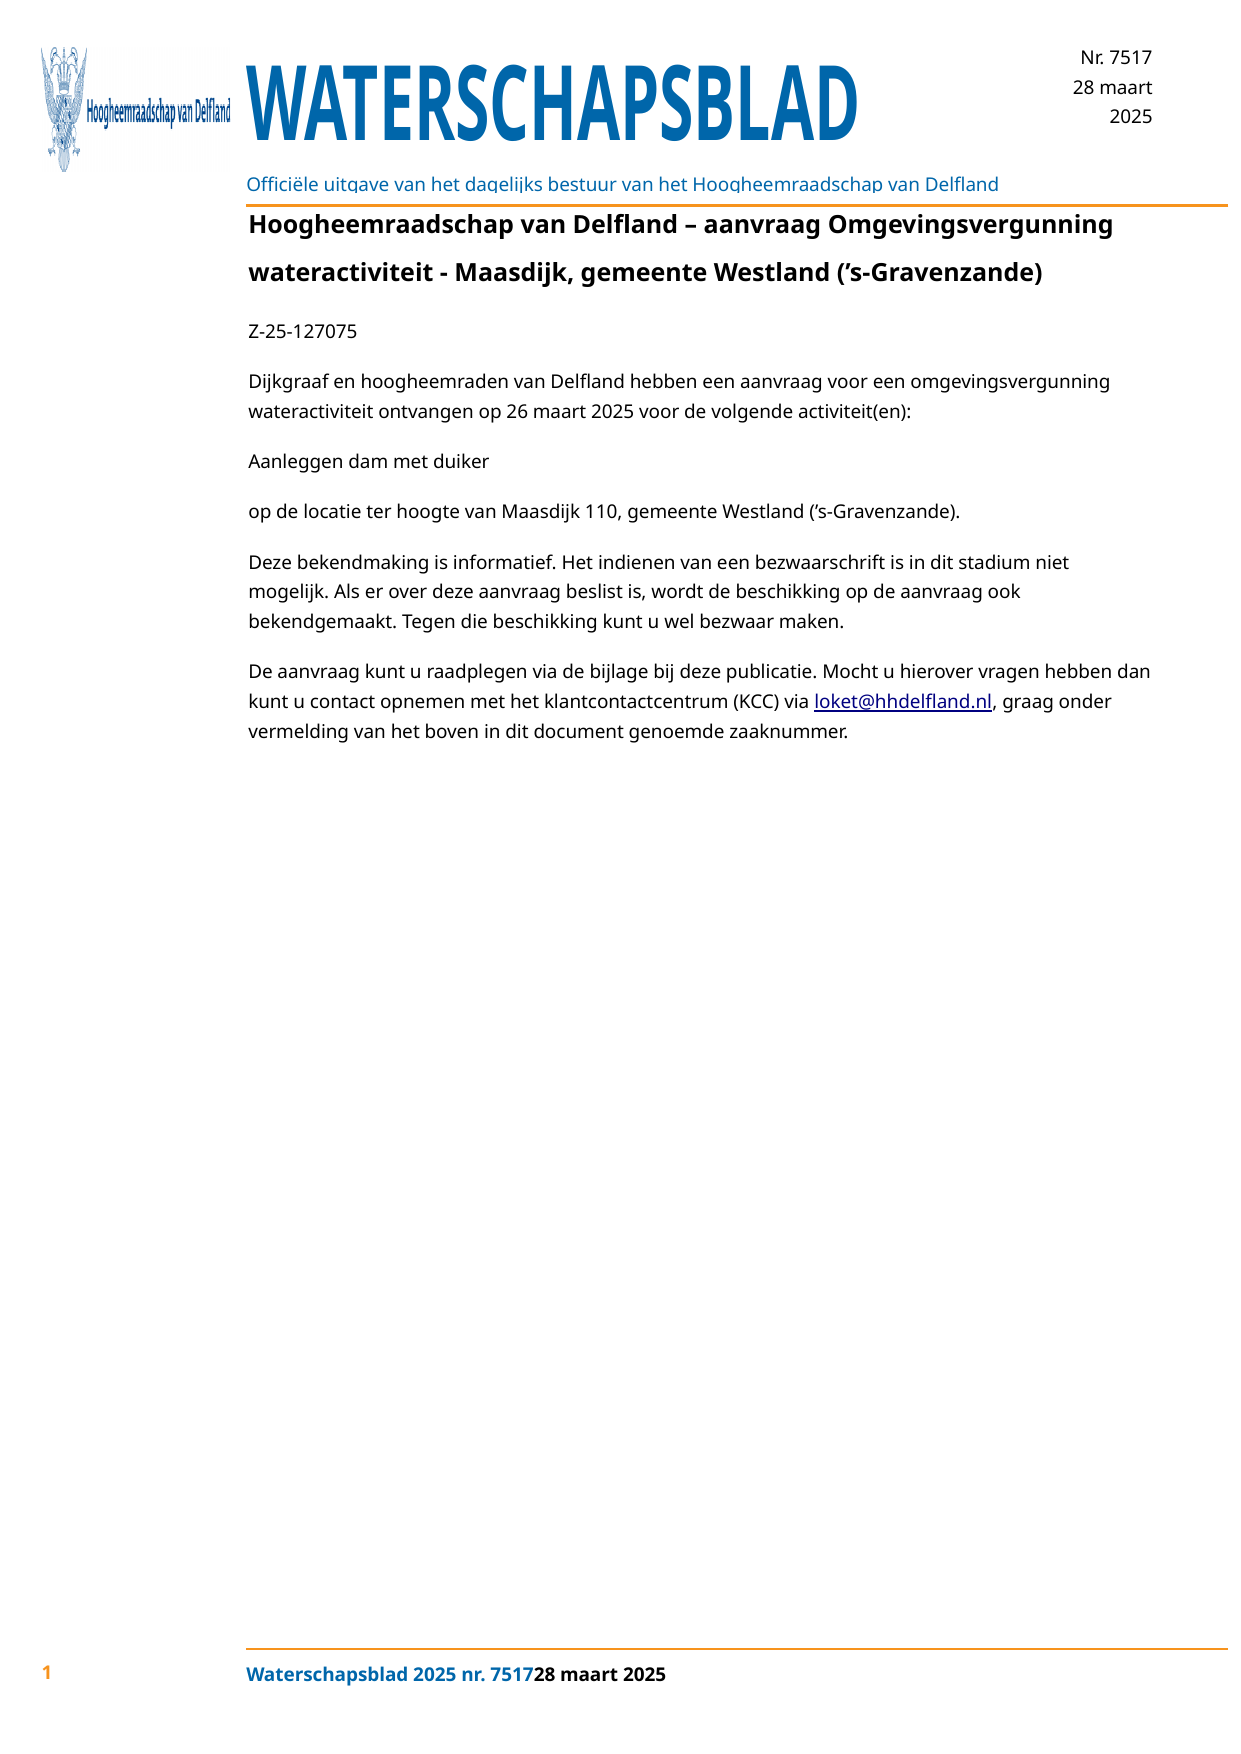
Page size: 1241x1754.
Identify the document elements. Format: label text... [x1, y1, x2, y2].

text Aanleggen dam met duiker [248, 448, 1152, 474]
text Hoogheemraadschap van Delfland – aanvraag Omgevingsvergunning wateractiviteit - Maasdijk, gemeente Westland (’s-Gravenzande) [248, 207, 1152, 288]
text Z-25-127075 [248, 318, 1152, 344]
text Dijkgraaf en hoogheemraden van Delfland hebben een aanvraag voor een omgevingsvergunning wateractiviteit ontvangen op 26 maart 2025 voor de volgende activiteit(en): [248, 368, 1152, 424]
picture [41, 47, 231, 172]
text Deze bekendmaking is informatief. Het indienen van een bezwaarschrift is in dit stadium niet mogelijk. Als er over deze aanvraag beslist is, wordt de beschikking op de aanvraag ook bekendgemaakt. Tegen die beschikking kunt u wel bezwaar maken. [248, 549, 1152, 634]
text op de locatie ter hoogte van Maasdijk 110, gemeente Westland (’s-Gravenzande). [248, 499, 1152, 524]
text De aanvraag kunt u raadplegen via de bijlage bij deze publicatie. Mocht u hierover vragen hebben dan kunt u contact opnemen met het klantcontactcentrum (KCC) via loket@hhdelfland.nl, graag onder vermelding van het boven in dit document genoemde zaaknummer. [248, 659, 1152, 744]
